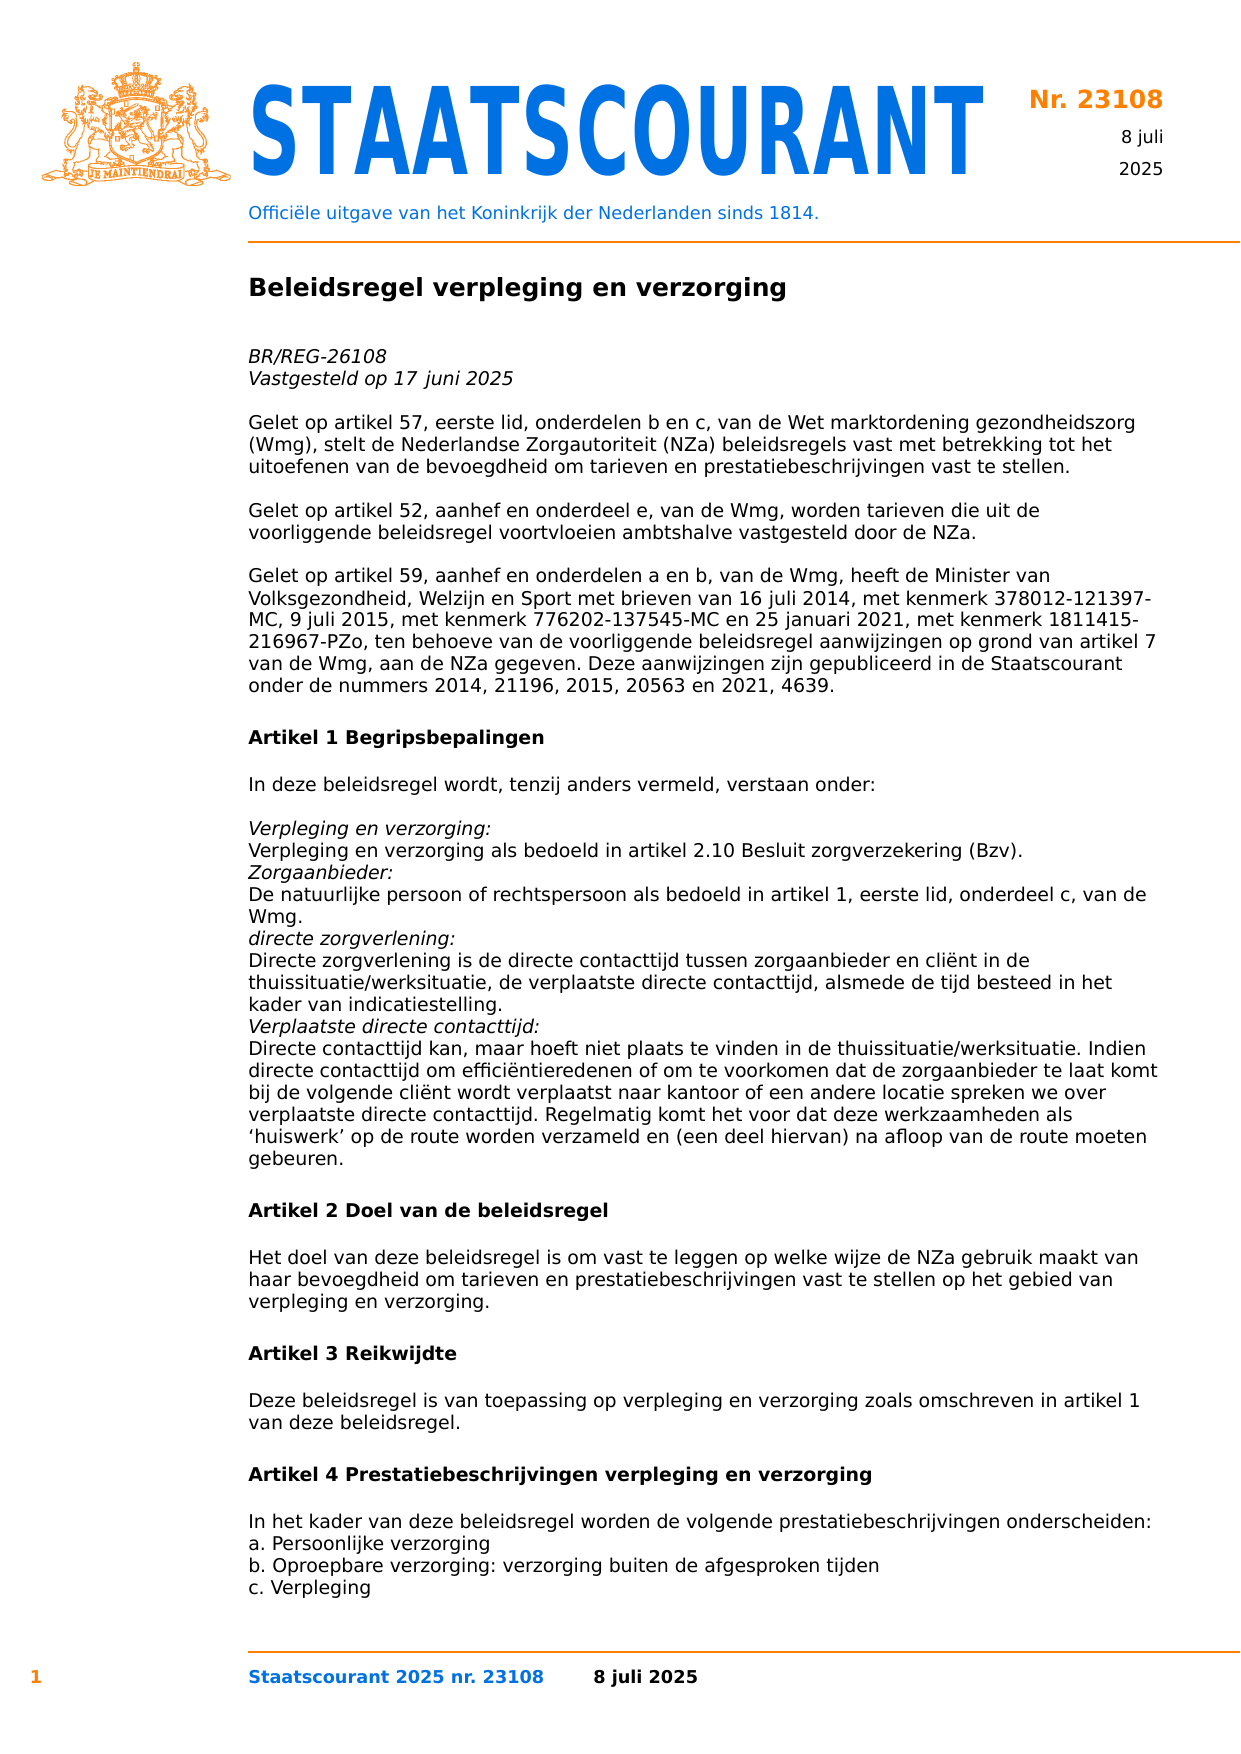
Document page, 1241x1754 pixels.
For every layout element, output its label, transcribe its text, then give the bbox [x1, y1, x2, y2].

subtitle Artikel 4 Prestatiebeschrijvingen verpleging en verzorging [248, 1464, 1163, 1486]
text Gelet op artikel 52, aanhef en onderdeel e, van de Wmg, worden tarieven die uit de voorliggende beleidsregel voortvloeien ambtshalve vastgesteld door de NZa. [248, 499, 1163, 543]
table_header Nr. 23108 [998, 62, 1240, 121]
text Directe contacttijd kan, maar hoeft niet plaats te vinden in de thuissituatie/werksituatie. Indien directe contacttijd om efficiëntieredenen of om te voorkomen dat de zorgaanbieder te laat komt bij de volgende cliënt wordt verplaatst naar kantoor of een andere locatie spreken we over verplaatste directe contacttijd. Regelmatig komt het voor dat deze werkzaamheden als ‘huiswerk’ op de route worden verzameld en (een deel hiervan) na afloop van de route moeten gebeuren. [248, 1038, 1163, 1170]
text Verplaatste directe contacttijd: [248, 1016, 1163, 1038]
text a. Persoonlijke verzorging [248, 1533, 1163, 1554]
text BR/REG-26108 [248, 346, 1163, 368]
table_header [25, 62, 248, 241]
text c. Verpleging [248, 1577, 1163, 1598]
text Zorgaanbieder: [248, 862, 1163, 884]
text In het kader van deze beleidsregel worden de volgende prestatiebeschrijvingen onderscheiden: [248, 1511, 1163, 1533]
text b. Oproepbare verzorging: verzorging buiten de afgesproken tijden [248, 1554, 1163, 1577]
table_cell 2025 [998, 153, 1240, 203]
table_header STAATSCOURANT [248, 62, 998, 203]
table_cell 8 juli [998, 121, 1240, 153]
text Deze beleidsregel is van toepassing op verpleging en verzorging zoals omschreven in artikel 1 van deze beleidsregel. [248, 1390, 1163, 1434]
text Verpleging en verzorging: [248, 818, 1163, 840]
text In deze beleidsregel wordt, tenzij anders vermeld, verstaan onder: [248, 774, 1163, 796]
text Gelet op artikel 57, eerste lid, onderdelen b en c, van de Wet marktordening gezondheidszorg (Wmg), stelt de Nederlandse Zorgautoriteit (NZa) beleidsregels vast met betrekking tot het uitoefenen van de bevoegdheid om tarieven en prestatiebeschrijvingen vast te stellen. [248, 412, 1163, 478]
text Gelet op artikel 59, aanhef en onderdelen a en b, van de Wmg, heeft de Minister van Volksgezondheid, Welzijn en Sport met brieven van 16 juli 2014, met kenmerk 378012-121397-MC, 9 juli 2015, met kenmerk 776202-137545-MC en 25 januari 2021, met kenmerk 1811415-216967-PZo, ten behoeve van de voorliggende beleidsregel aanwijzingen op grond van artikel 7 van de Wmg, aan de NZa gegeven. Deze aanwijzingen zijn gepubliceerd in de Staatscourant onder de nummers 2014, 21196, 2015, 20563 en 2021, 4639. [248, 565, 1163, 697]
text Het doel van deze beleidsregel is om vast te leggen op welke wijze de NZa gebruik maakt van haar bevoegdheid om tarieven en prestatiebeschrijvingen vast te stellen op het gebied van verpleging en verzorging. [248, 1247, 1163, 1313]
table_cell Officiële uitgave van het Koninkrijk der Nederlanden sinds 1814. [248, 203, 1240, 241]
text Verpleging en verzorging als bedoeld in artikel 2.10 Besluit zorgverzekering (Bzv). [248, 840, 1163, 862]
subtitle Artikel 2 Doel van de beleidsregel [248, 1200, 1163, 1222]
subtitle Artikel 3 Reikwijdte [248, 1343, 1163, 1365]
picture [41, 62, 231, 186]
text directe zorgverlening: [248, 928, 1163, 950]
text Directe zorgverlening is de directe contacttijd tussen zorgaanbieder en cliënt in de thuissituatie/werksituatie, de verplaatste directe contacttijd, alsmede de tijd besteed in het kader van indicatiestelling. [248, 950, 1163, 1016]
subtitle Beleidsregel verpleging en verzorging [248, 273, 1163, 302]
text Vastgesteld op 17 juni 2025 [248, 368, 1163, 390]
text De natuurlijke persoon of rechtspersoon als bedoeld in artikel 1, eerste lid, onderdeel c, van de Wmg. [248, 884, 1163, 928]
subtitle Artikel 1 Begripsbepalingen [248, 727, 1163, 749]
